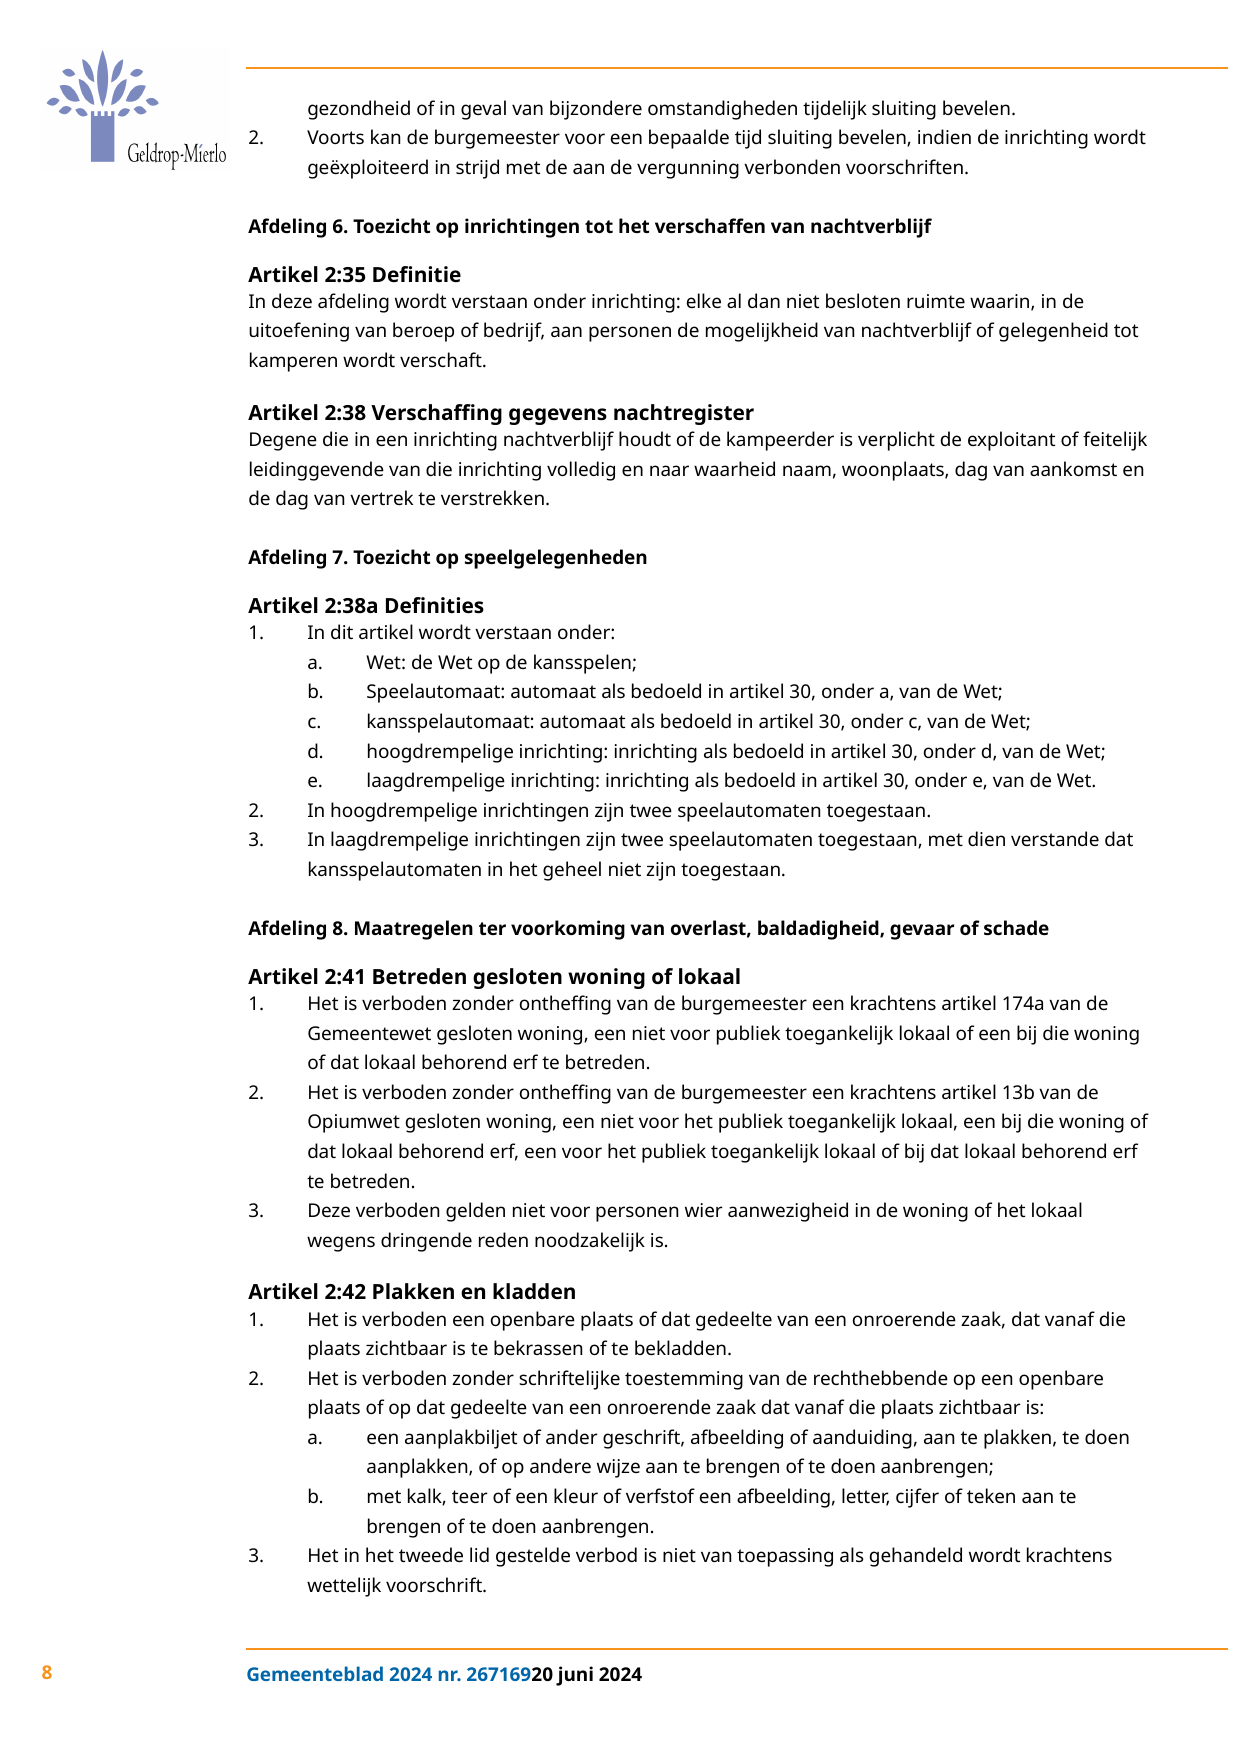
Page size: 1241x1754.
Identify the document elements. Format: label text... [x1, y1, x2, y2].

list Deze verboden gelden niet voor personen wier aanwezigheid in de woning of het lokaal wegens dringende reden noodzakelijk is. [248, 1197, 1152, 1253]
text Afdeling 8. Maatregelen ter voorkoming van overlast, baldadigheid, gevaar of schade [248, 915, 1152, 941]
list gezondheid of in geval van bijzondere omstandigheden tijdelijk sluiting bevelen. [248, 95, 1152, 121]
text In deze afdeling wordt verstaan onder inrichting: elke al dan niet besloten ruimte waarin, in de uitoefening van beroep of bedrijf, aan personen de mogelijkheid van nachtverblijf of gelegenheid tot kamperen wordt verschaft. [248, 288, 1152, 373]
list In laagdrempelige inrichtingen zijn twee speelautomaten toegestaan, met dien verstande dat kansspelautomaten in het geheel niet zijn toegestaan. [248, 827, 1152, 882]
list kansspelautomaat: automaat als bedoeld in artikel 30, onder c, van de Wet; [307, 708, 1152, 734]
list Het in het tweede lid gestelde verbod is niet van toepassing als gehandeld wordt krachtens wettelijk voorschrift. [248, 1542, 1152, 1598]
text Artikel 2:38a Definities [248, 591, 1152, 619]
text Artikel 2:42 Plakken en kladden [248, 1277, 1152, 1306]
text Degene die in een inrichting nachtverblijf houdt of de kampeerder is verplicht de exploitant of feitelijk leidinggevende van die inrichting volledig en naar waarheid naam, woonplaats, dag van aankomst en de dag van vertrek te verstrekken. [248, 426, 1152, 511]
text Afdeling 6. Toezicht op inrichtingen tot het verschaffen van nachtverblijf [248, 213, 1152, 239]
list laagdrempelige inrichting: inrichting als bedoeld in artikel 30, onder e, van de Wet. [307, 767, 1152, 793]
text Afdeling 7. Toezicht op speelgelegenheden [248, 544, 1152, 570]
picture [41, 47, 231, 172]
text Artikel 2:38 Verschaffing gegevens nachtregister [248, 398, 1152, 426]
list Wet: de Wet op de kansspelen; [307, 649, 1152, 675]
list Voorts kan de burgemeester voor een bepaalde tijd sluiting bevelen, indien de inrichting wordt geëxploiteerd in strijd met de aan de vergunning verbonden voorschriften. [248, 124, 1152, 180]
text Artikel 2:35 Definitie [248, 260, 1152, 288]
list Speelautomaat: automaat als bedoeld in artikel 30, onder a, van de Wet; [307, 679, 1152, 704]
list met kalk, teer of een kleur of verfstof een afbeelding, letter, cijfer of teken aan te brengen of te doen aanbrengen. [307, 1483, 1152, 1539]
list Het is verboden zonder schriftelijke toestemming van de rechthebbende op een openbare plaats of op dat gedeelte van een onroerende zaak dat vanaf die plaats zichtbaar is: [248, 1365, 1152, 1420]
list Het is verboden zonder ontheffing van de burgemeester een krachtens artikel 174a van de Gemeentewet gesloten woning, een niet voor publiek toegankelijk lokaal of een bij die woning of dat lokaal behorend erf te betreden. [248, 990, 1152, 1075]
list In hoogdrempelige inrichtingen zijn twee speelautomaten toegestaan. [248, 797, 1152, 823]
list In dit artikel wordt verstaan onder: [248, 619, 1152, 645]
list een aanplakbiljet of ander geschrift, afbeelding of aanduiding, aan te plakken, te doen aanplakken, of op andere wijze aan te brengen of te doen aanbrengen; [307, 1424, 1152, 1479]
list Het is verboden een openbare plaats of dat gedeelte van een onroerende zaak, dat vanaf die plaats zichtbaar is te bekrassen of te bekladden. [248, 1306, 1152, 1361]
text Artikel 2:41 Betreden gesloten woning of lokaal [248, 962, 1152, 990]
list hoogdrempelige inrichting: inrichting als bedoeld in artikel 30, onder d, van de Wet; [307, 738, 1152, 763]
list Het is verboden zonder ontheffing van de burgemeester een krachtens artikel 13b van de Opiumwet gesloten woning, een niet voor het publiek toegankelijk lokaal, een bij die woning of dat lokaal behorend erf, een voor het publiek toegankelijk lokaal of bij dat lokaal behorend erf te betreden. [248, 1079, 1152, 1193]
